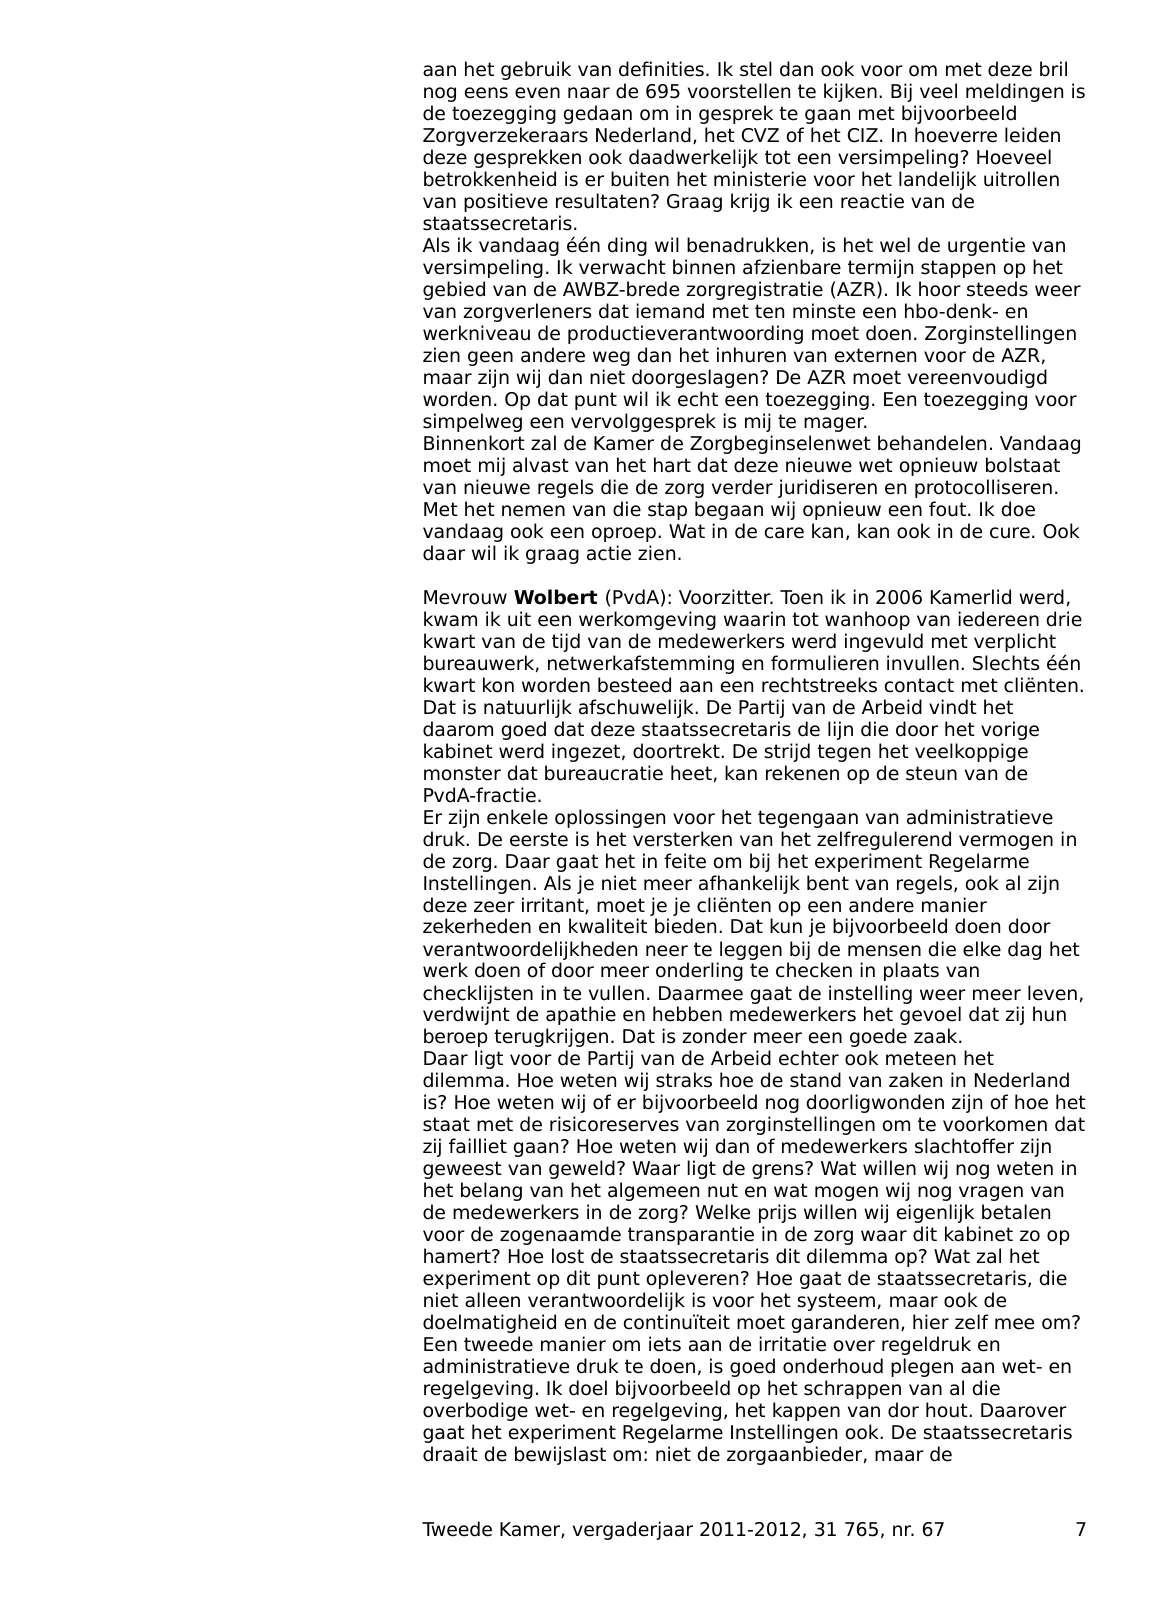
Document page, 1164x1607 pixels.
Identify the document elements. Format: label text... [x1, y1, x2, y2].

text Binnenkort zal de Kamer de Zorgbeginselenwet behandelen. Vandaag moet mij alvast van het hart dat deze nieuwe wet opnieuw bolstaat van nieuwe regels die de zorg verder juridiseren en protocolliseren. Met het nemen van die stap begaan wij opnieuw een fout. Ik doe vandaag ook een oproep. Wat in de care kan, kan ook in de cure. Ook daar wil ik graag actie zien. [422, 433, 1087, 564]
text Als ik vandaag één ding wil benadrukken, is het wel de urgentie van versimpeling. Ik verwacht binnen afzienbare termijn stappen op het gebied van de AWBZ-brede zorgregistratie (AZR). Ik hoor steeds weer van zorgverleners dat iemand met ten minste een hbo-denk- en werkniveau de productieverantwoording moet doen. Zorginstellingen zien geen andere weg dan het inhuren van externen voor de AZR, maar zijn wij dan niet doorgeslagen? De AZR moet vereenvoudigd worden. Op dat punt wil ik echt een toezegging. Een toezegging voor simpelweg een vervolggesprek is mij te mager. [422, 235, 1087, 433]
text Er zijn enkele oplossingen voor het tegengaan van administratieve druk. De eerste is het versterken van het zelfregulerend vermogen in de zorg. Daar gaat het in feite om bij het experiment Regelarme Instellingen. Als je niet meer afhankelijk bent van regels, ook al zijn deze zeer irritant, moet je je cliënten op een andere manier zekerheden en kwaliteit bieden. Dat kun je bijvoorbeeld doen door verantwoordelijkheden neer te leggen bij de mensen die elke dag het werk doen of door meer onderling te checken in plaats van checklijsten in te vullen. Daarmee gaat de instelling weer meer leven, verdwijnt de apathie en hebben medewerkers het gevoel dat zij hun beroep terugkrijgen. Dat is zonder meer een goede zaak. [422, 807, 1087, 1048]
text Een tweede manier om iets aan de irritatie over regeldruk en administratieve druk te doen, is goed onderhoud plegen aan wet- en regelgeving. Ik doel bijvoorbeeld op het schrappen van al die overbodige wet- en regelgeving, het kappen van dor hout. Daarover gaat het experiment Regelarme Instellingen ook. De staatssecretaris draait de bewijslast om: niet de zorgaanbieder, maar de [422, 1334, 1087, 1466]
text Mevrouw Wolbert (PvdA): Voorzitter. Toen ik in 2006 Kamerlid werd, kwam ik uit een werkomgeving waarin tot wanhoop van iedereen drie kwart van de tijd van de medewerkers werd ingevuld met verplicht bureauwerk, netwerkafstemming en formulieren invullen. Slechts één kwart kon worden besteed aan een rechtstreeks contact met cliënten. Dat is natuurlijk afschuwelijk. De Partij van de Arbeid vindt het daarom goed dat deze staatssecretaris de lijn die door het vorige kabinet werd ingezet, doortrekt. De strijd tegen het veelkoppige monster dat bureaucratie heet, kan rekenen op de steun van de PvdA-fractie. [422, 587, 1087, 807]
text aan het gebruik van definities. Ik stel dan ook voor om met deze bril nog eens even naar de 695 voorstellen te kijken. Bij veel meldingen is de toezegging gedaan om in gesprek te gaan met bijvoorbeeld Zorgverzekeraars Nederland, het CVZ of het CIZ. In hoeverre leiden deze gesprekken ook daadwerkelijk tot een versimpeling? Hoeveel betrokkenheid is er buiten het ministerie voor het landelijk uitrollen van positieve resultaten? Graag krijg ik een reactie van de staatssecretaris. [422, 59, 1087, 235]
text Daar ligt voor de Partij van de Arbeid echter ook meteen het dilemma. Hoe weten wij straks hoe de stand van zaken in Nederland is? Hoe weten wij of er bijvoorbeeld nog doorligwonden zijn of hoe het staat met de risicoreserves van zorginstellingen om te voorkomen dat zij failliet gaan? Hoe weten wij dan of medewerkers slachtoffer zijn geweest van geweld? Waar ligt de grens? Wat willen wij nog weten in het belang van het algemeen nut en wat mogen wij nog vragen van de medewerkers in de zorg? Welke prijs willen wij eigenlijk betalen voor de zogenaamde transparantie in de zorg waar dit kabinet zo op hamert? Hoe lost de staatssecretaris dit dilemma op? Wat zal het experiment op dit punt opleveren? Hoe gaat de staatssecretaris, die niet alleen verantwoordelijk is voor het systeem, maar ook de doelmatigheid en de continuïteit moet garanderen, hier zelf mee om? [422, 1048, 1087, 1334]
